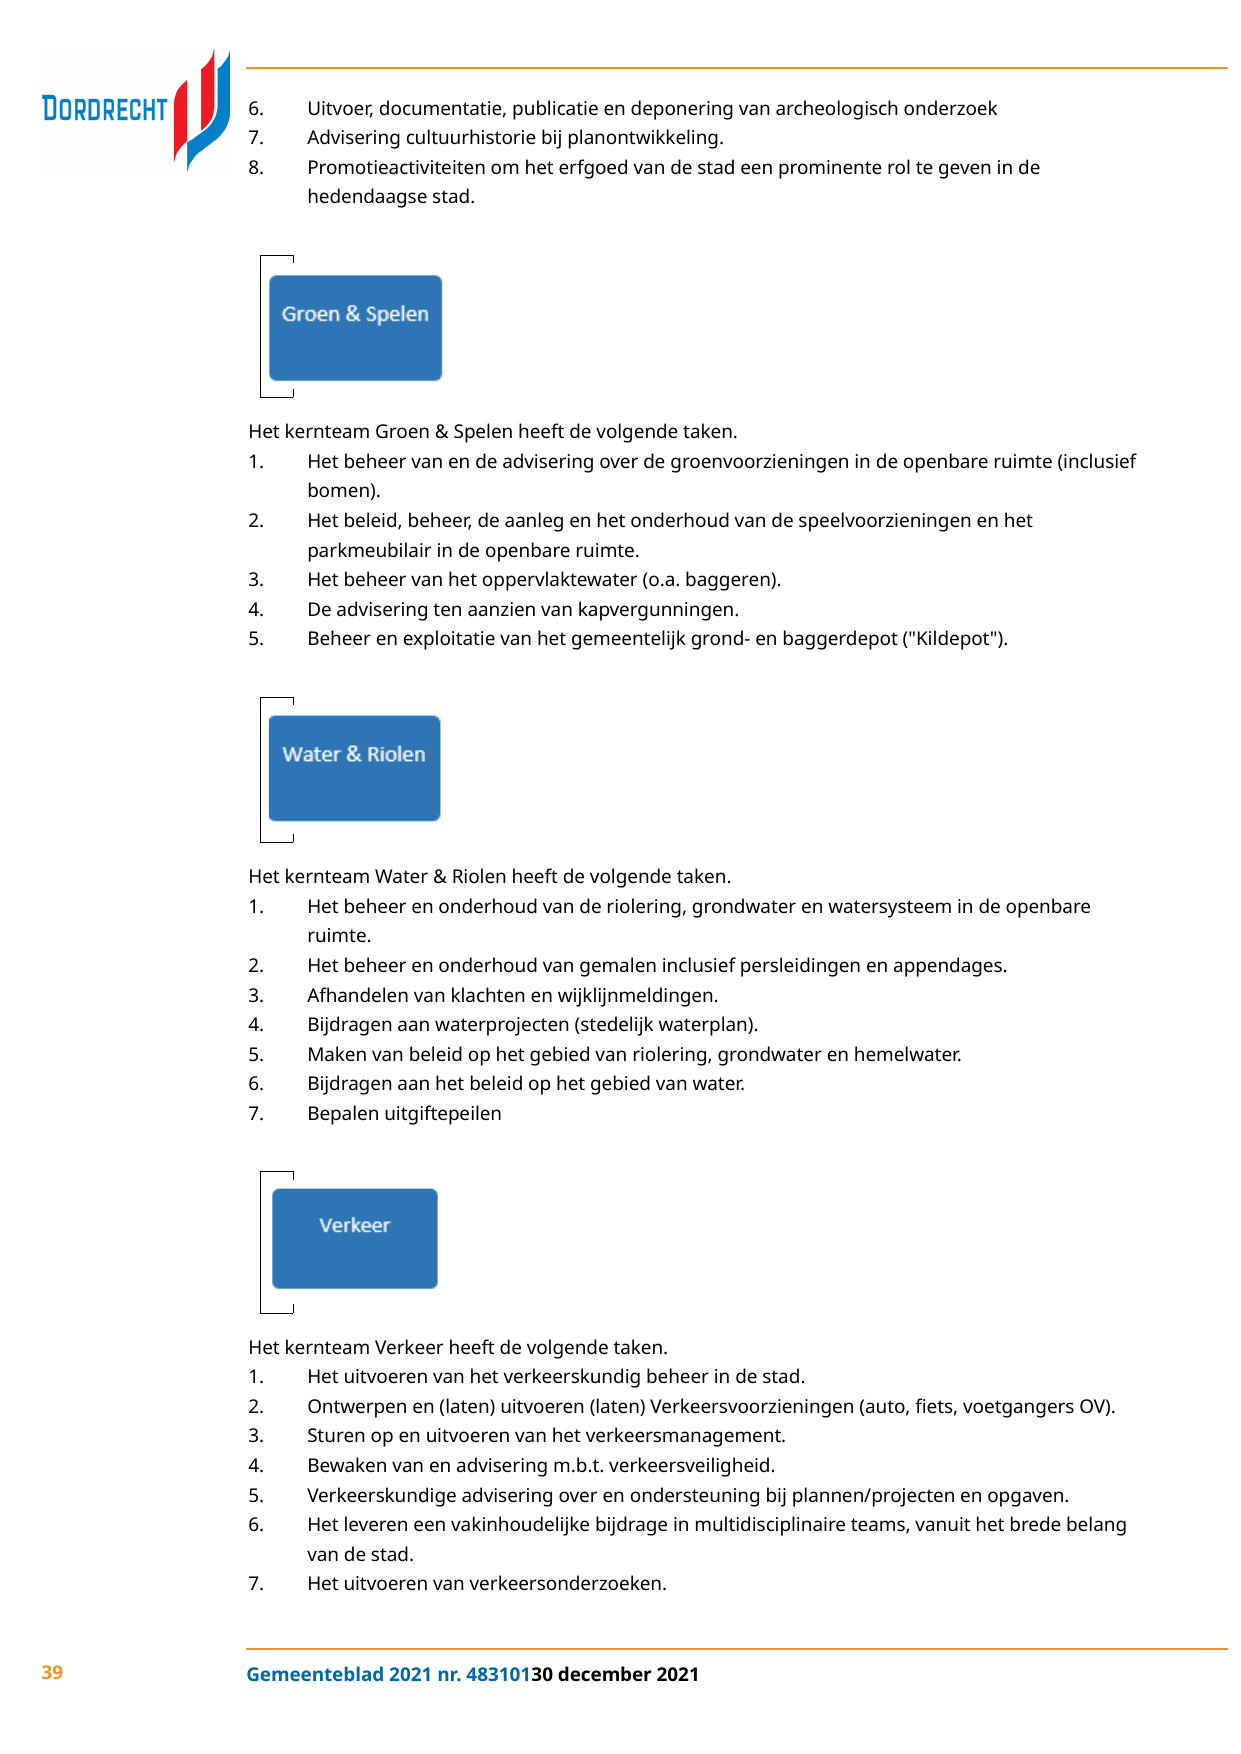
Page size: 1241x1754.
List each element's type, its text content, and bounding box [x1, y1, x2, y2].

list Verkeerskundige advisering over en ondersteuning bij plannen/projecten en opgaven. [248, 1482, 1152, 1507]
list Het leveren een vakinhoudelijke bijdrage in multidisciplinaire teams, vanuit het brede belang van de stad. [248, 1511, 1152, 1567]
list Het uitvoeren van het verkeerskundig beheer in de stad. [248, 1363, 1152, 1389]
list Ontwerpen en (laten) uitvoeren (laten) Verkeersvoorzieningen (auto, fiets, voetgangers OV). [248, 1393, 1152, 1419]
list Het beleid, beheer, de aanleg en het onderhoud van de speelvoorzieningen en het parkmeubilair in de openbare ruimte. [248, 507, 1152, 562]
text Het kernteam Verkeer heeft de volgende taken. [248, 1334, 1152, 1359]
list Het beheer van het oppervlaktewater (o.a. baggeren). [248, 566, 1152, 592]
list Promotieactiviteiten om het erfgoed van de stad een prominente rol te geven in de hedendaagse stad. [248, 154, 1152, 209]
list Het uitvoeren van verkeersonderzoeken. [248, 1571, 1152, 1596]
list Bewaken van en advisering m.b.t. verkeersveiligheid. [248, 1452, 1152, 1478]
text Het kernteam Water & Riolen heeft de volgende taken. [248, 863, 1152, 889]
picture [268, 1180, 447, 1304]
list Het beheer van en de advisering over de groenvoorzieningen in de openbare ruimte (inclusief bomen). [248, 448, 1152, 503]
picture [41, 47, 231, 172]
list De advisering ten aanzien van kapvergunningen. [248, 596, 1152, 622]
picture [268, 705, 447, 834]
list Het beheer en onderhoud van gemalen inclusief persleidingen en appendages. [248, 952, 1152, 978]
list Sturen op en uitvoeren van het verkeersmanagement. [248, 1423, 1152, 1448]
list Afhandelen van klachten en wijklijnmeldingen. [248, 982, 1152, 1007]
list Beheer en exploitatie van het gemeentelijk grond- en baggerdepot ("Kildepot"). [248, 626, 1152, 651]
list Advisering cultuurhistorie bij planontwikkeling. [248, 124, 1152, 150]
list Bepalen uitgiftepeilen [248, 1100, 1152, 1126]
list Bijdragen aan waterprojecten (stedelijk waterplan). [248, 1011, 1152, 1037]
list Het beheer en onderhoud van de riolering, grondwater en watersysteem in de openbare ruimte. [248, 893, 1152, 948]
list Bijdragen aan het beleid op het gebied van water. [248, 1071, 1152, 1096]
picture [268, 263, 447, 389]
list Maken van beleid op het gebied van riolering, grondwater en hemelwater. [248, 1041, 1152, 1067]
text Het kernteam Groen & Spelen heeft de volgende taken. [248, 418, 1152, 444]
list Uitvoer, documentatie, publicatie en deponering van archeologisch onderzoek [248, 95, 1152, 121]
